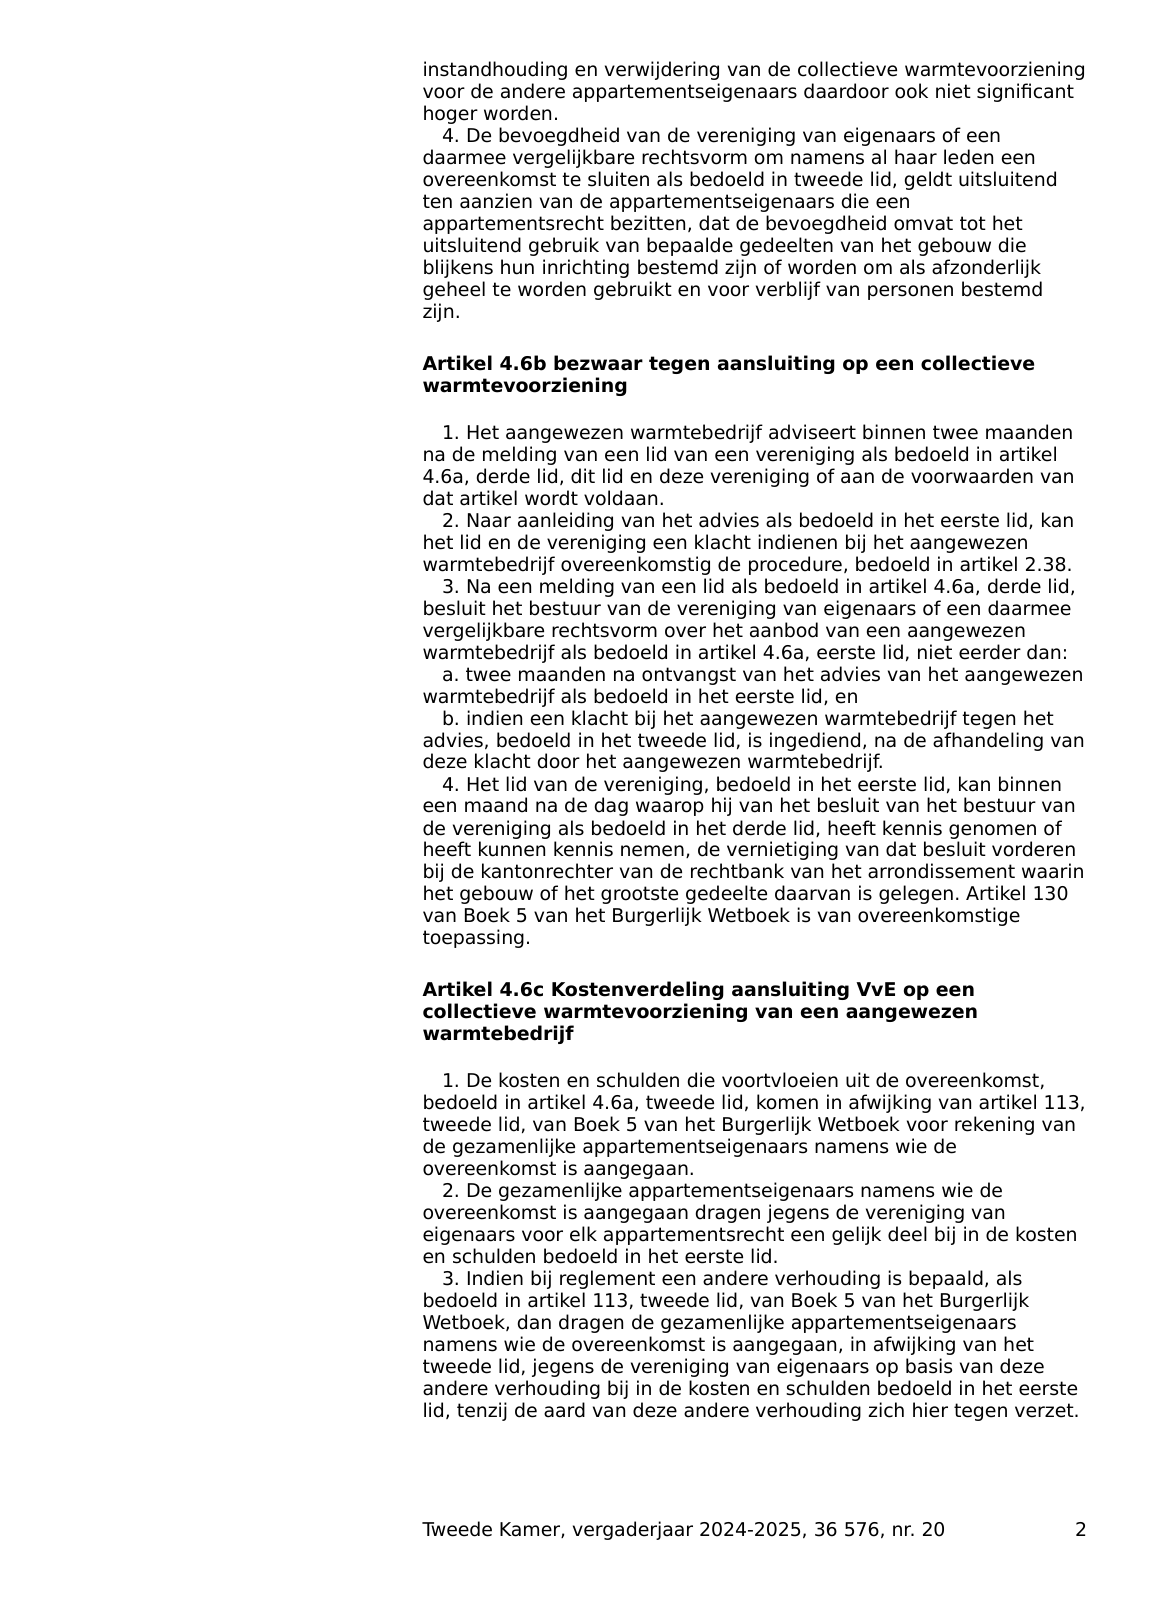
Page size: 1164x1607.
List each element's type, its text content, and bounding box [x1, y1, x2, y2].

subtitle Artikel 4.6b bezwaar tegen aansluiting op een collectieve warmtevoorziening [422, 353, 1087, 397]
text a. twee maanden na ontvangst van het advies van het aangewezen warmtebedrijf als bedoeld in het eerste lid, en [422, 663, 1087, 707]
subtitle Artikel 4.6c Kostenverdeling aansluiting VvE op een collectieve warmtevoorziening van een aangewezen warmtebedrijf [422, 979, 1087, 1045]
text 3. Indien bij reglement een andere verhouding is bepaald, als bedoeld in artikel 113, tweede lid, van Boek 5 van het Burgerlijk Wetboek, dan dragen de gezamenlijke appartementseigenaars namens wie de overeenkomst is aangegaan, in afwijking van het tweede lid, jegens de vereniging van eigenaars op basis van deze andere verhouding bij in de kosten en schulden bedoeld in het eerste lid, tenzij de aard van deze andere verhouding zich hier tegen verzet. [422, 1268, 1087, 1422]
text instandhouding en verwijdering van de collectieve warmtevoorziening voor de andere appartementseigenaars daardoor ook niet significant hoger worden. [422, 59, 1087, 125]
text 1. Het aangewezen warmtebedrijf adviseert binnen twee maanden na de melding van een lid van een vereniging als bedoeld in artikel 4.6a, derde lid, dit lid en deze vereniging of aan de voorwaarden van dat artikel wordt voldaan. [422, 422, 1087, 510]
text 2. Naar aanleiding van het advies als bedoeld in het eerste lid, kan het lid en de vereniging een klacht indienen bij het aangewezen warmtebedrijf overeenkomstig de procedure, bedoeld in artikel 2.38. [422, 510, 1087, 576]
text 4. De bevoegdheid van de vereniging van eigenaars of een daarmee vergelijkbare rechtsvorm om namens al haar leden een overeenkomst te sluiten als bedoeld in tweede lid, geldt uitsluitend ten aanzien van de appartementseigenaars die een appartementsrecht bezitten, dat de bevoegdheid omvat tot het uitsluitend gebruik van bepaalde gedeelten van het gebouw die blijkens hun inrichting bestemd zijn of worden om als afzonderlijk geheel te worden gebruikt en voor verblijf van personen bestemd zijn. [422, 125, 1087, 323]
text 4. Het lid van de vereniging, bedoeld in het eerste lid, kan binnen een maand na de dag waarop hij van het besluit van het bestuur van de vereniging als bedoeld in het derde lid, heeft kennis genomen of heeft kunnen kennis nemen, de vernietiging van dat besluit vorderen bij de kantonrechter van de rechtbank van het arrondissement waarin het gebouw of het grootste gedeelte daarvan is gelegen. Artikel 130 van Boek 5 van het Burgerlijk Wetboek is van overeenkomstige toepassing. [422, 773, 1087, 949]
text b. indien een klacht bij het aangewezen warmtebedrijf tegen het advies, bedoeld in het tweede lid, is ingediend, na de afhandeling van deze klacht door het aangewezen warmtebedrijf. [422, 707, 1087, 773]
text 2. De gezamenlijke appartementseigenaars namens wie de overeenkomst is aangegaan dragen jegens de vereniging van eigenaars voor elk appartementsrecht een gelijk deel bij in de kosten en schulden bedoeld in het eerste lid. [422, 1180, 1087, 1268]
text 1. De kosten en schulden die voortvloeien uit de overeenkomst, bedoeld in artikel 4.6a, tweede lid, komen in afwijking van artikel 113, tweede lid, van Boek 5 van het Burgerlijk Wetboek voor rekening van de gezamenlijke appartementseigenaars namens wie de overeenkomst is aangegaan. [422, 1070, 1087, 1180]
text 3. Na een melding van een lid als bedoeld in artikel 4.6a, derde lid, besluit het bestuur van de vereniging van eigenaars of een daarmee vergelijkbare rechtsvorm over het aanbod van een aangewezen warmtebedrijf als bedoeld in artikel 4.6a, eerste lid, niet eerder dan: [422, 576, 1087, 663]
